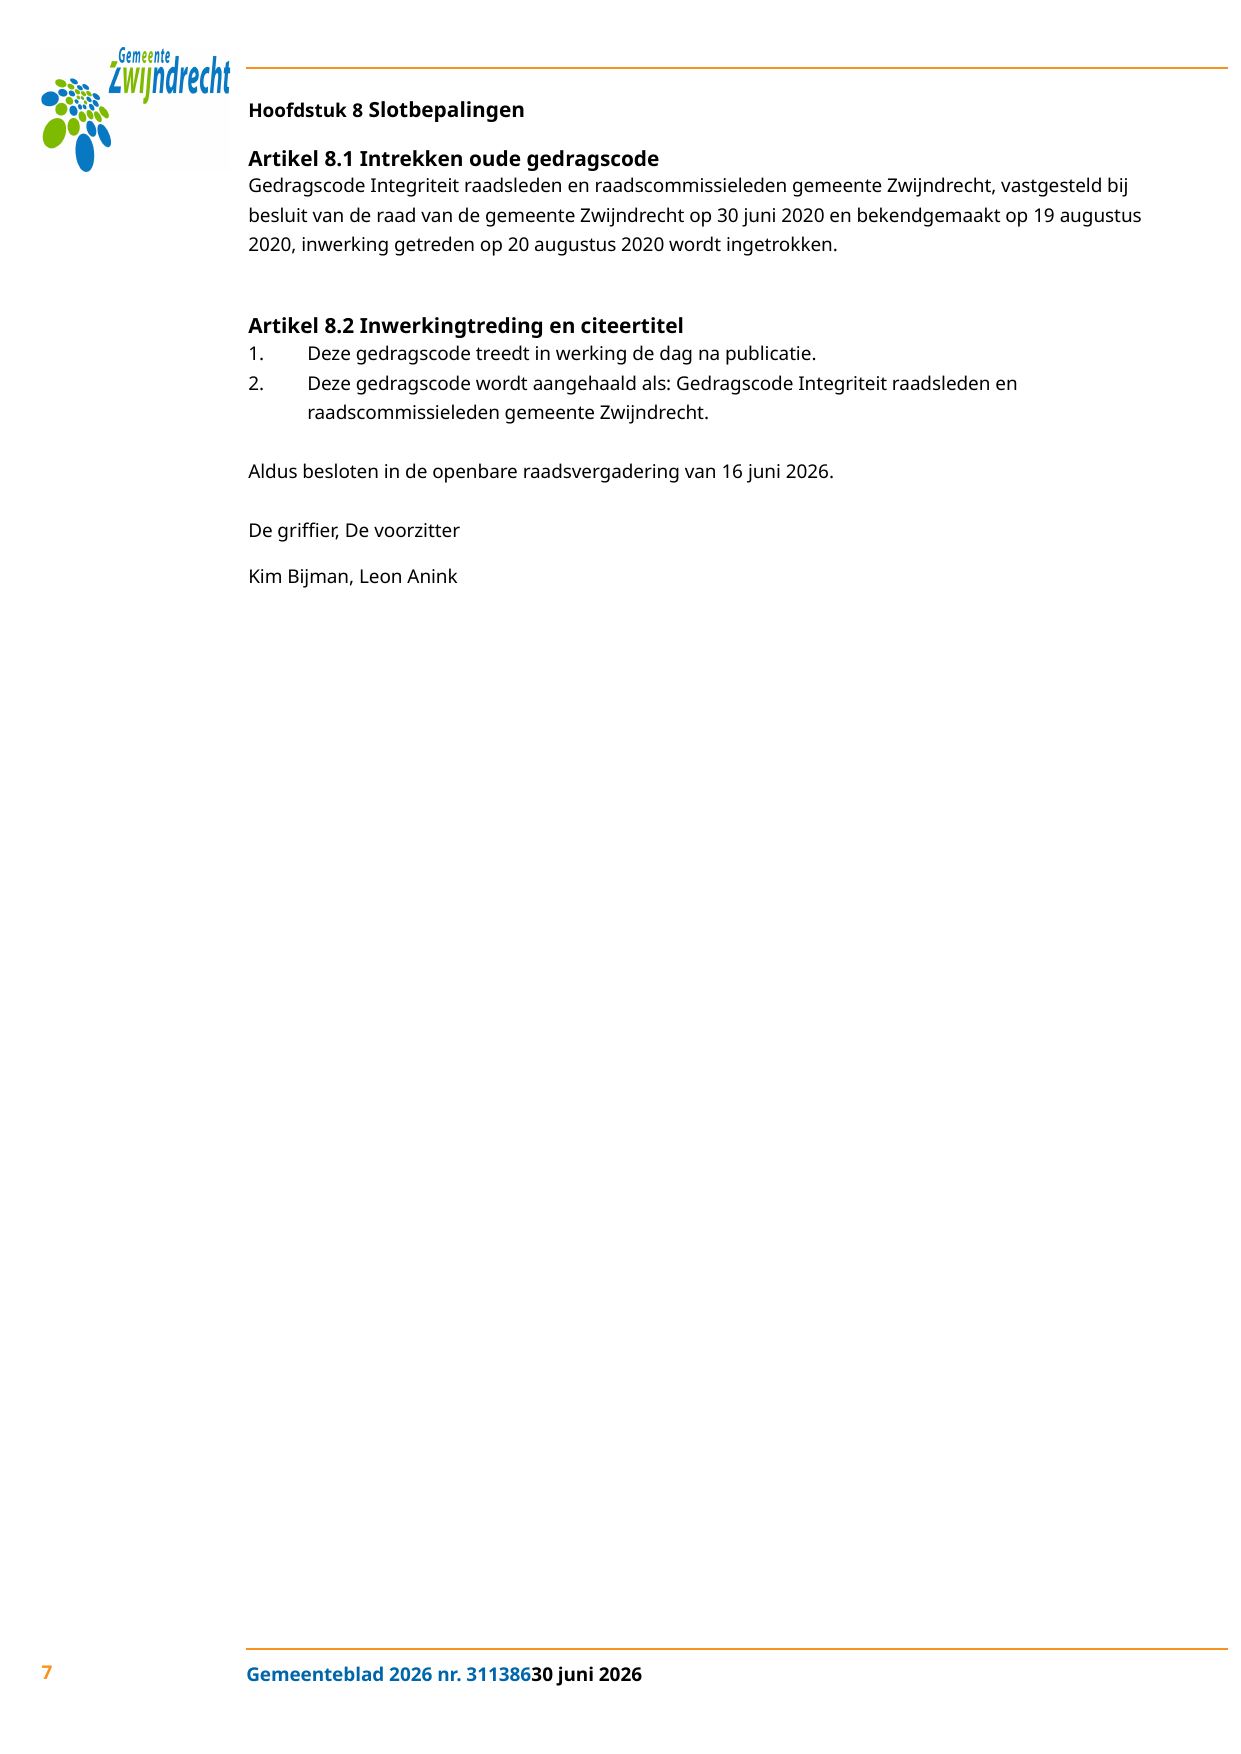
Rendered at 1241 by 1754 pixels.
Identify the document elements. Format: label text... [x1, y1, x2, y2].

list Deze gedragscode wordt aangehaald als: Gedragscode Integriteit raadsleden en raadscommissieleden gemeente Zwijndrecht. [248, 370, 1152, 425]
text Aldus besloten in de openbare raadsvergadering van 16 juni 2026. [248, 458, 1152, 484]
list Deze gedragscode treedt in werking de dag na publicatie. [248, 340, 1152, 366]
text Kim Bijman, Leon Anink [248, 563, 1152, 589]
text De griffier, De voorzitter [248, 518, 1152, 543]
text Hoofdstuk 8 Slotbepalingen [248, 95, 1152, 123]
picture [41, 47, 231, 172]
text Artikel 8.1 Intrekken oude gedragscode [248, 144, 1152, 172]
text Gedragscode Integriteit raadsleden en raadscommissieleden gemeente Zwijndrecht, vastgesteld bij besluit van de raad van de gemeente Zwijndrecht op 30 juni 2020 en bekendgemaakt op 19 augustus 2020, inwerking getreden op 20 augustus 2020 wordt ingetrokken. [248, 172, 1152, 257]
text Artikel 8.2 Inwerkingtreding en citeertitel [248, 312, 1152, 340]
